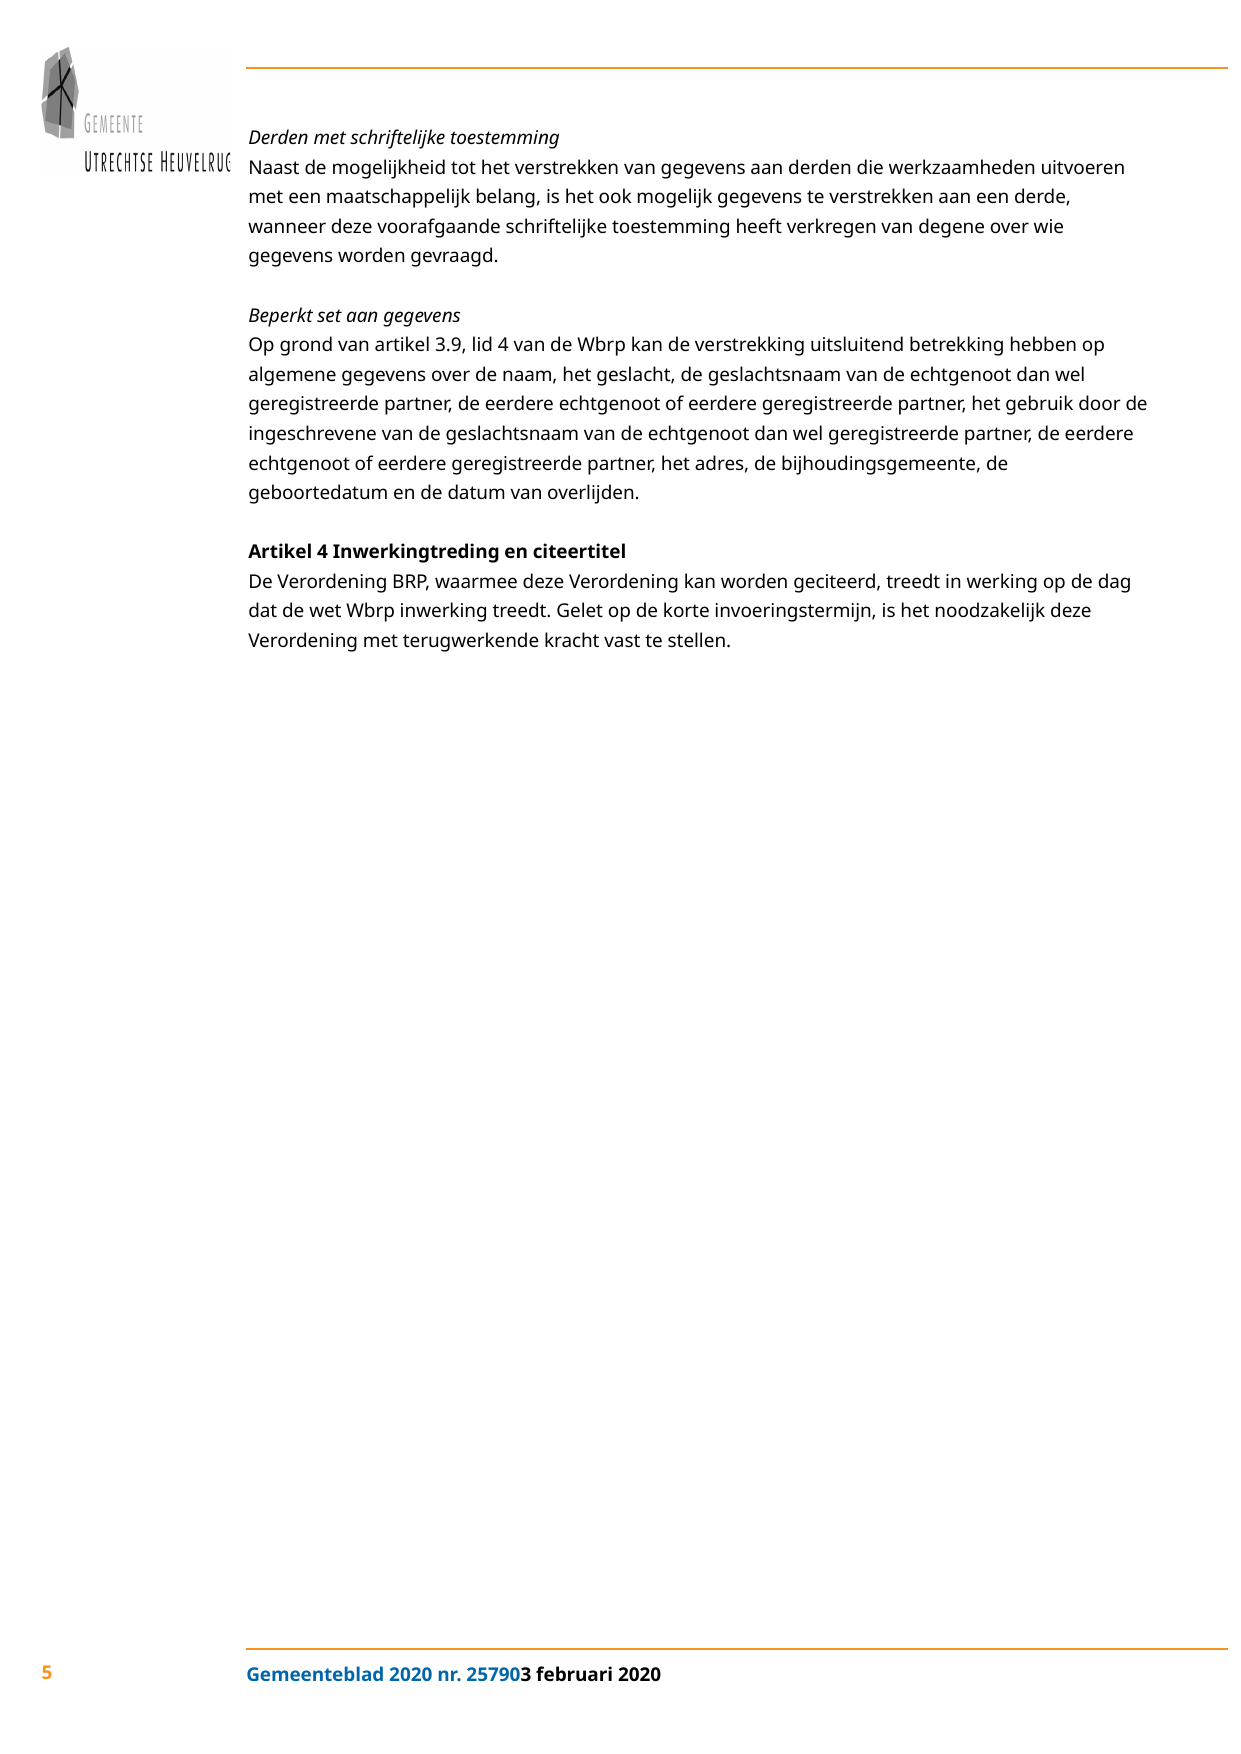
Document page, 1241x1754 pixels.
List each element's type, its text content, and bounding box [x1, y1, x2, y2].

text Naast de mogelijkheid tot het verstrekken van gegevens aan derden die werkzaamheden uitvoeren met een maatschappelijk belang, is het ook mogelijk gegevens te verstrekken aan een derde, wanneer deze voorafgaande schriftelijke toestemming heeft verkregen van degene over wie gegevens worden gevraagd. [248, 154, 1152, 268]
text Op grond van artikel 3.9, lid 4 van de Wbrp kan de verstrekking uitsluitend betrekking hebben op algemene gegevens over de naam, het geslacht, de geslachtsnaam van de echtgenoot dan wel geregistreerde partner, de eerdere echtgenoot of eerdere geregistreerde partner, het gebruik door de ingeschrevene van de geslachtsnaam van de echtgenoot dan wel geregistreerde partner, de eerdere echtgenoot of eerdere geregistreerde partner, het adres, de bijhoudingsgemeente, de geboortedatum en de datum van overlijden. [248, 331, 1152, 505]
text Derden met schriftelijke toestemming [248, 124, 1152, 150]
text De Verordening BRP, waarmee deze Verordening kan worden geciteerd, treedt in werking op de dag dat de wet Wbrp inwerking treedt. Gelet op de korte invoeringstermijn, is het noodzakelijk deze Verordening met terugwerkende kracht vast te stellen. [248, 568, 1152, 653]
picture [41, 47, 231, 172]
text Beperkt set aan gegevens [248, 302, 1152, 328]
text Artikel 4 Inwerkingtreding en citeertitel [248, 538, 1152, 564]
